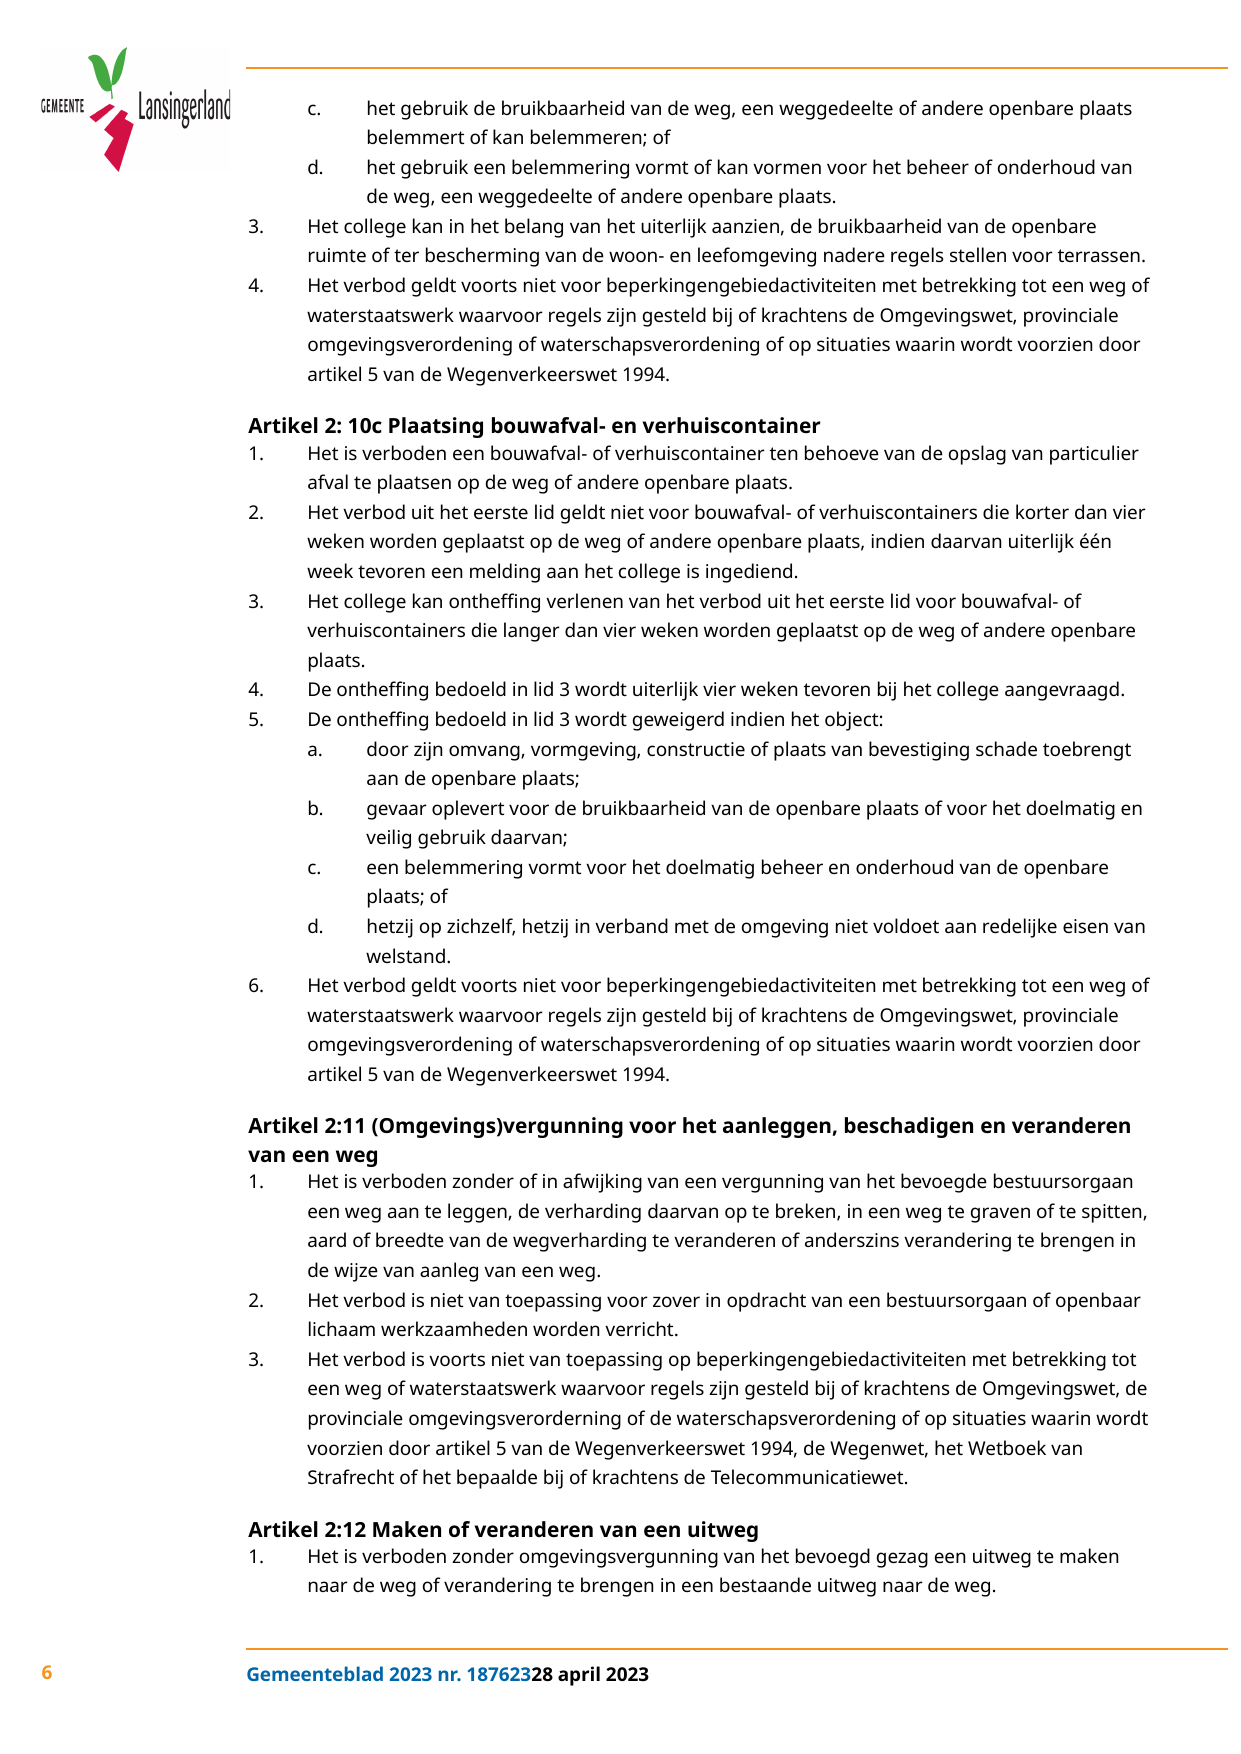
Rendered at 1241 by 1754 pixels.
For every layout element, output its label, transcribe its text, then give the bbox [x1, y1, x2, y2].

list Het verbod geldt voorts niet voor beperkingengebiedactiviteiten met betrekking tot een weg of waterstaatswerk waarvoor regels zijn gesteld bij of krachtens de Omgevingswet, provinciale omgevingsverordening of waterschapsverordening of op situaties waarin wordt voorzien door artikel 5 van de Wegenverkeerswet 1994. [248, 972, 1152, 1087]
picture [41, 47, 231, 172]
text Artikel 2:12 Maken of veranderen van een uitweg [248, 1515, 1152, 1543]
list hetzij op zichzelf, hetzij in verband met de omgeving niet voldoet aan redelijke eisen van welstand. [307, 913, 1152, 968]
list Het verbod is voorts niet van toepassing op beperkingengebiedactiviteiten met betrekking tot een weg of waterstaatswerk waarvoor regels zijn gesteld bij of krachtens de Omgevingswet, de provinciale omgevingsverorderning of de waterschapsverordening of op situaties waarin wordt voorzien door artikel 5 van de Wegenverkeerswet 1994, de Wegenwet, het Wetboek van Strafrecht of het bepaalde bij of krachtens de Telecommunicatiewet. [248, 1346, 1152, 1490]
list De ontheffing bedoeld in lid 3 wordt uiterlijk vier weken tevoren bij het college aangevraagd. [248, 677, 1152, 702]
list door zijn omvang, vormgeving, constructie of plaats van bevestiging schade toebrengt aan de openbare plaats; [307, 736, 1152, 791]
list De ontheffing bedoeld in lid 3 wordt geweigerd indien het object: [248, 706, 1152, 732]
list Het verbod is niet van toepassing voor zover in opdracht van een bestuursorgaan of openbaar lichaam werkzaamheden worden verricht. [248, 1287, 1152, 1342]
list gevaar oplevert voor de bruikbaarheid van de openbare plaats of voor het doelmatig en veilig gebruik daarvan; [307, 795, 1152, 850]
text Artikel 2:11 (Omgevings)vergunning voor het aanleggen, beschadigen en veranderen van een weg [248, 1112, 1152, 1168]
list het gebruik de bruikbaarheid van de weg, een weggedeelte of andere openbare plaats belemmert of kan belemmeren; of [307, 95, 1152, 150]
list Het college kan in het belang van het uiterlijk aanzien, de bruikbaarheid van de openbare ruimte of ter bescherming van de woon- en leefomgeving nadere regels stellen voor terrassen. [248, 213, 1152, 268]
text Artikel 2: 10c Plaatsing bouwafval- en verhuiscontainer [248, 411, 1152, 440]
list een belemmering vormt voor het doelmatig beheer en onderhoud van de openbare plaats; of [307, 854, 1152, 909]
list Het is verboden een bouwafval- of verhuiscontainer ten behoeve van de opslag van particulier afval te plaatsen op de weg of andere openbare plaats. [248, 440, 1152, 495]
list Het is verboden zonder of in afwijking van een vergunning van het bevoegde bestuursorgaan een weg aan te leggen, de verharding daarvan op te breken, in een weg te graven of te spitten, aard of breedte van de wegverharding te veranderen of anderszins verandering te brengen in de wijze van aanleg van een weg. [248, 1168, 1152, 1283]
list Het verbod uit het eerste lid geldt niet voor bouwafval- of verhuiscontainers die korter dan vier weken worden geplaatst op de weg of andere openbare plaats, indien daarvan uiterlijk één week tevoren een melding aan het college is ingediend. [248, 499, 1152, 584]
list Het college kan ontheffing verlenen van het verbod uit het eerste lid voor bouwafval- of verhuiscontainers die langer dan vier weken worden geplaatst op de weg of andere openbare plaats. [248, 588, 1152, 673]
list Het is verboden zonder omgevingsvergunning van het bevoegd gezag een uitweg te maken naar de weg of verandering te brengen in een bestaande uitweg naar de weg. [248, 1543, 1152, 1598]
list Het verbod geldt voorts niet voor beperkingengebiedactiviteiten met betrekking tot een weg of waterstaatswerk waarvoor regels zijn gesteld bij of krachtens de Omgevingswet, provinciale omgevingsverordening of waterschapsverordening of op situaties waarin wordt voorzien door artikel 5 van de Wegenverkeerswet 1994. [248, 272, 1152, 387]
list het gebruik een belemmering vormt of kan vormen voor het beheer of onderhoud van de weg, een weggedeelte of andere openbare plaats. [307, 154, 1152, 209]
